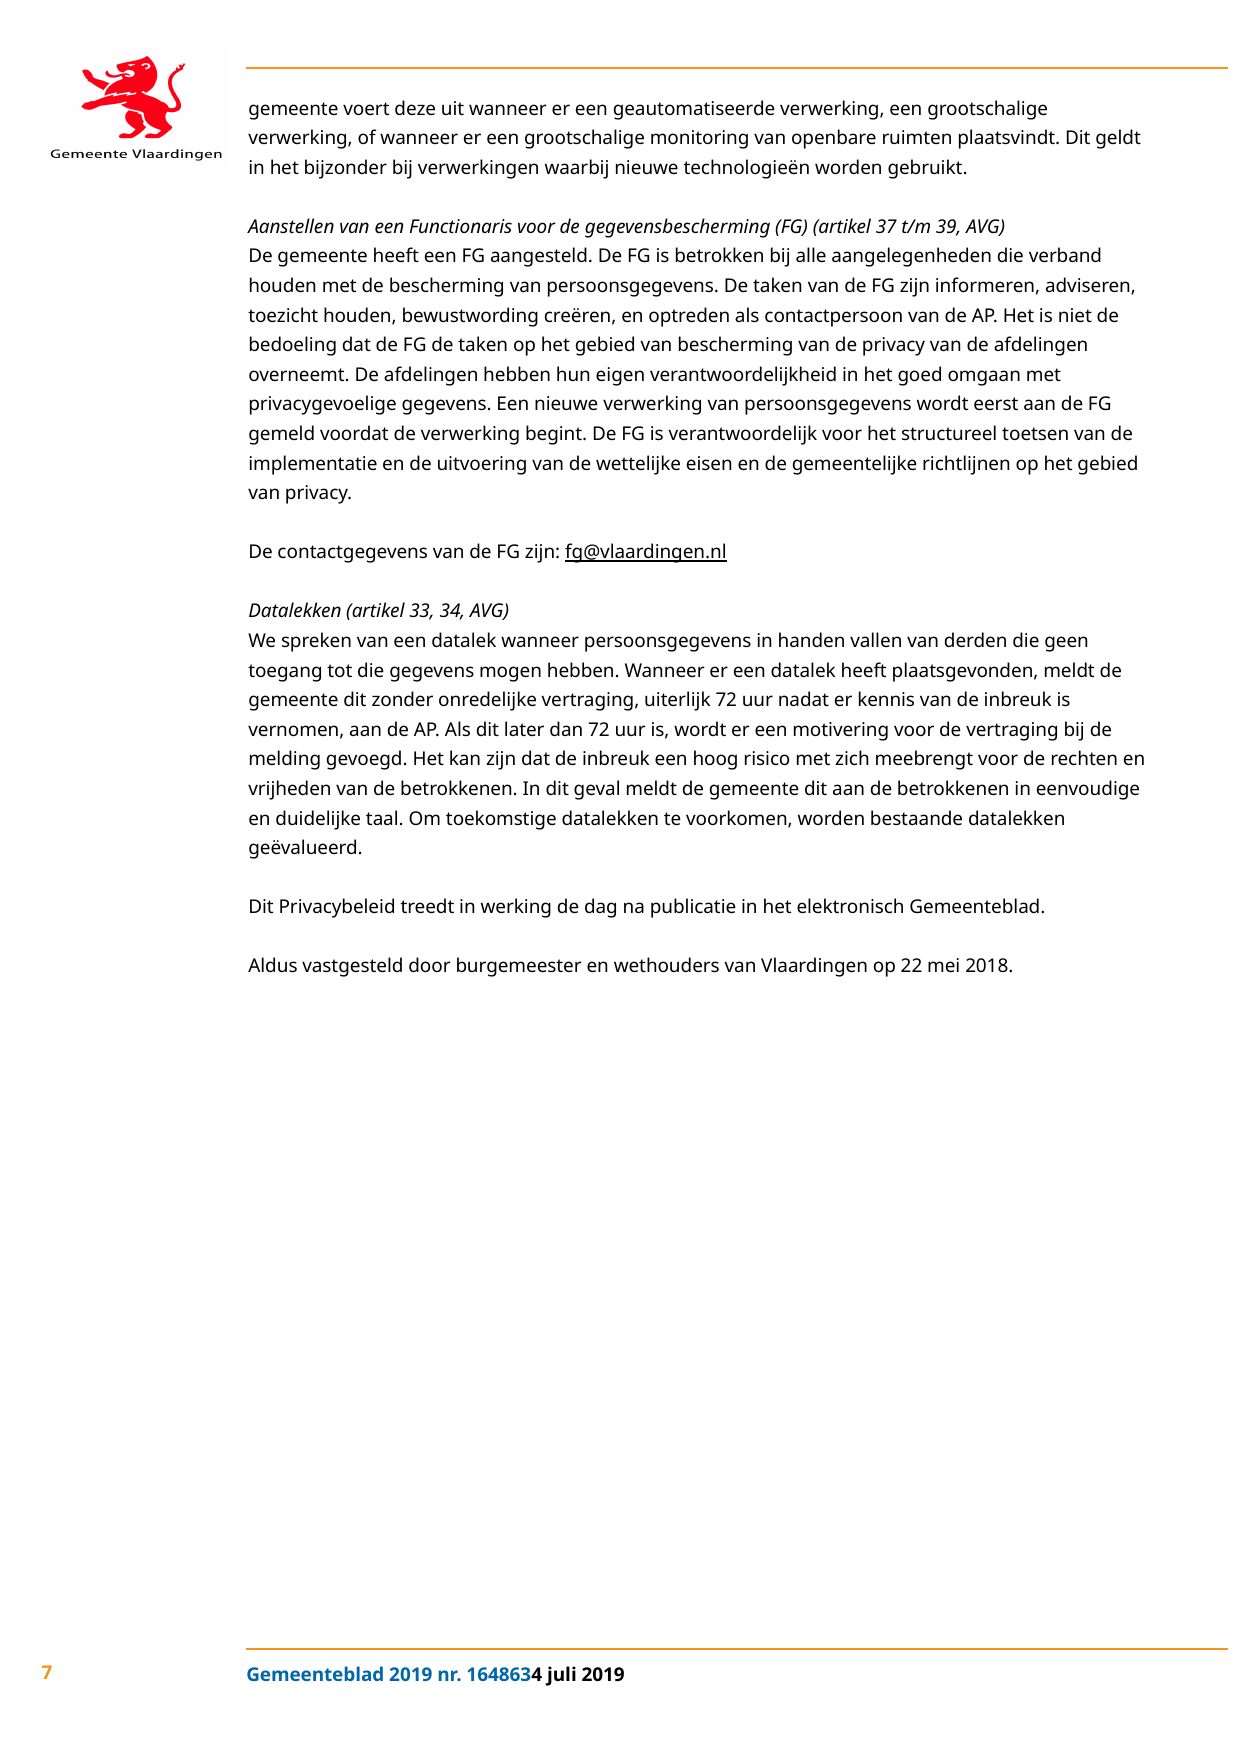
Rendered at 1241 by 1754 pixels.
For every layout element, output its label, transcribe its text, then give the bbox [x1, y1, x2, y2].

text We spreken van een datalek wanneer persoonsgegevens in handen vallen van derden die geen toegang tot die gegevens mogen hebben. Wanneer er een datalek heeft plaatsgevonden, meldt de gemeente dit zonder onredelijke vertraging, uiterlijk 72 uur nadat er kennis van de inbreuk is vernomen, aan de AP. Als dit later dan 72 uur is, wordt er een motivering voor de vertraging bij de melding gevoegd. Het kan zijn dat de inbreuk een hoog risico met zich meebrengt voor de rechten en vrijheden van de betrokkenen. In dit geval meldt de gemeente dit aan de betrokkenen in eenvoudige en duidelijke taal. Om toekomstige datalekken te voorkomen, worden bestaande datalekken geëvalueerd. [248, 627, 1152, 860]
text Datalekken (artikel 33, 34, AVG) [248, 598, 1152, 623]
text Aanstellen van een Functionaris voor de gegevensbescherming (FG) (artikel 37 t/m 39, AVG) [248, 213, 1152, 239]
text gemeente voert deze uit wanneer er een geautomatiseerde verwerking, een grootschalige verwerking, of wanneer er een grootschalige monitoring van openbare ruimten plaatsvindt. Dit geldt in het bijzonder bij verwerkingen waarbij nieuwe technologieën worden gebruikt. [248, 95, 1152, 180]
text Dit Privacybeleid treedt in werking de dag na publicatie in het elektronisch Gemeenteblad. [248, 893, 1152, 919]
text De contactgegevens van de FG zijn: fg@vlaardingen.nl [248, 538, 1152, 564]
picture [41, 47, 231, 172]
text De gemeente heeft een FG aangesteld. De FG is betrokken bij alle aangelegenheden die verband houden met de bescherming van persoonsgegevens. De taken van de FG zijn informeren, adviseren, toezicht houden, bewustwording creëren, en optreden als contactpersoon van de AP. Het is niet de bedoeling dat de FG de taken op het gebied van bescherming van de privacy van de afdelingen overneemt. De afdelingen hebben hun eigen verantwoordelijkheid in het goed omgaan met privacygevoelige gegevens. Een nieuwe verwerking van persoonsgegevens wordt eerst aan de FG gemeld voordat de verwerking begint. De FG is verantwoordelijk voor het structureel toetsen van de implementatie en de uitvoering van de wettelijke eisen en de gemeentelijke richtlijnen op het gebied van privacy. [248, 243, 1152, 505]
text Aldus vastgesteld door burgemeester en wethouders van Vlaardingen op 22 mei 2018. [248, 953, 1152, 978]
